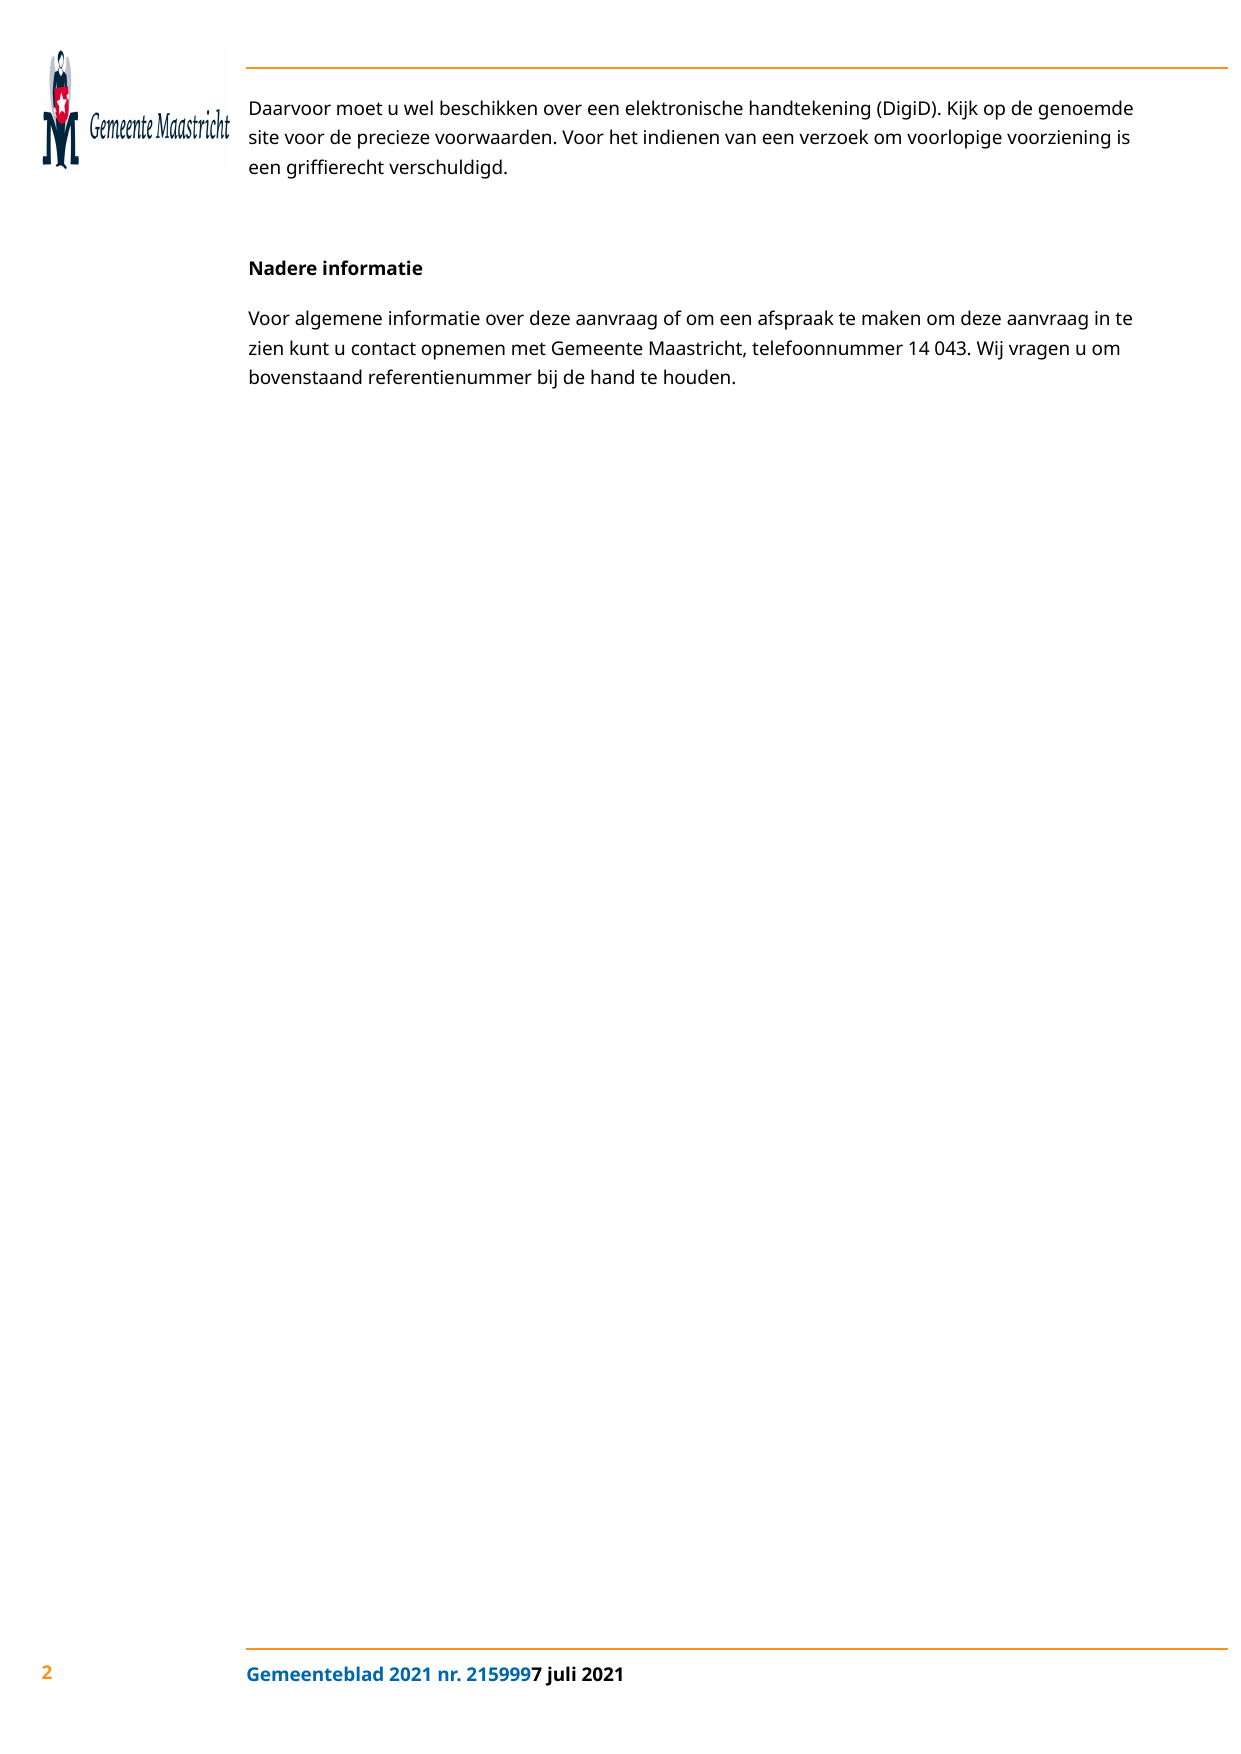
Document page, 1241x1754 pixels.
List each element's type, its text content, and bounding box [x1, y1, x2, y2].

picture [41, 47, 231, 172]
text Nadere informatie [248, 255, 1152, 281]
text Voor algemene informatie over deze aanvraag of om een afspraak te maken om deze aanvraag in te zien kunt u contact opnemen met Gemeente Maastricht, telefoonnummer 14 043. Wij vragen u om bovenstaand referentienummer bij de hand te houden. [248, 305, 1152, 390]
text Daarvoor moet u wel beschikken over een elektronische handtekening (DigiD). Kijk op de genoemde site voor de precieze voorwaarden. Voor het indienen van een verzoek om voorlopige voorziening is een griffierecht verschuldigd. [248, 95, 1152, 180]
